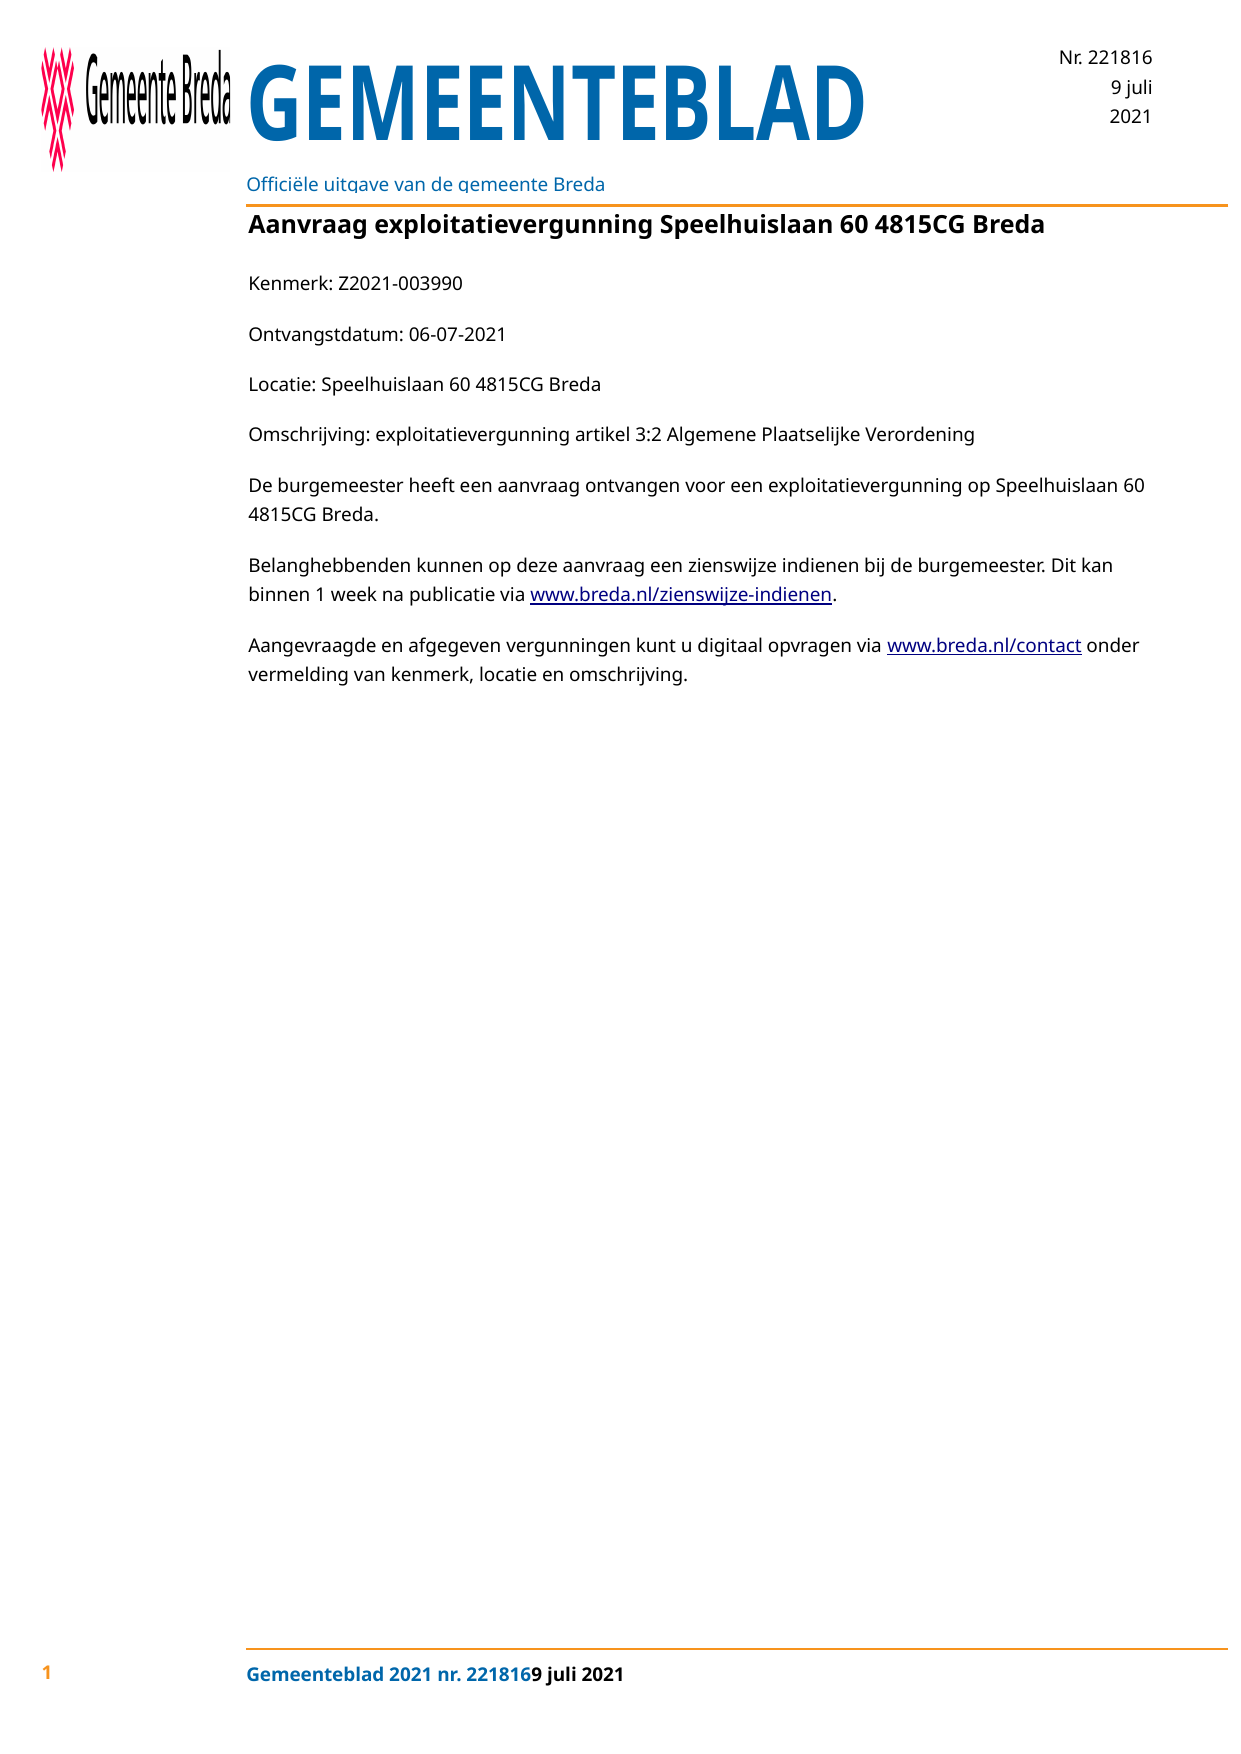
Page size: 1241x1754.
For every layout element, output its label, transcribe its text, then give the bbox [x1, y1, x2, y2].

text Ontvangstdatum: 06-07-2021 [248, 321, 1152, 346]
text Aangevraagde en afgegeven vergunningen kunt u digitaal opvragen via www.breda.nl/contact onder vermelding van kenmerk, locatie en omschrijving. [248, 632, 1152, 687]
text Kenmerk: Z2021-003990 [248, 270, 1152, 296]
text De burgemeester heeft een aanvraag ontvangen voor een exploitatievergunning op Speelhuislaan 60 4815CG Breda. [248, 472, 1152, 527]
picture [41, 47, 231, 172]
text Omschrijving: exploitatievergunning artikel 3:2 Algemene Plaatselijke Verordening [248, 422, 1152, 447]
text Locatie: Speelhuislaan 60 4815CG Breda [248, 371, 1152, 397]
text Belanghebbenden kunnen op deze aanvraag een zienswijze indienen bij de burgemeester. Dit kan binnen 1 week na publicatie via www.breda.nl/zienswijze-indienen. [248, 552, 1152, 607]
text Aanvraag exploitatievergunning Speelhuislaan 60 4815CG Breda [248, 207, 1152, 241]
